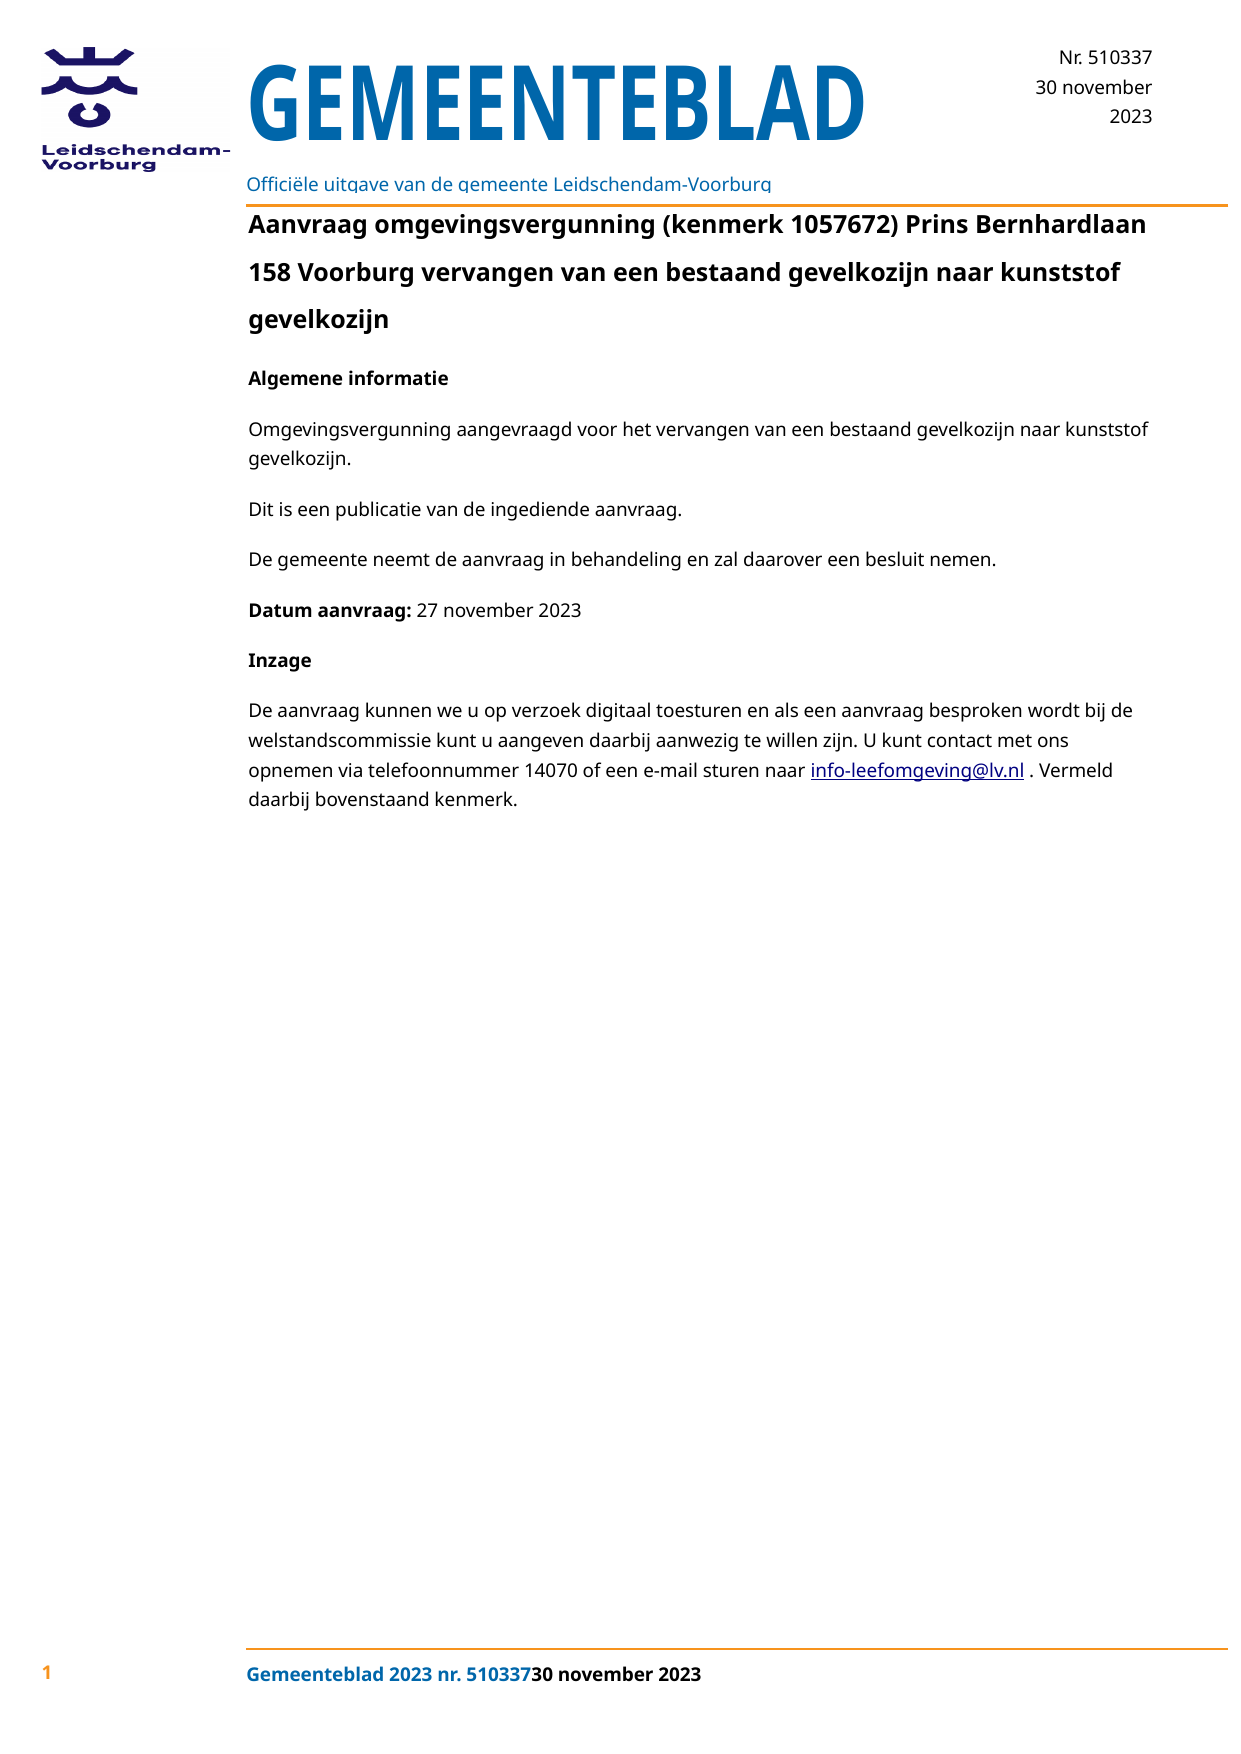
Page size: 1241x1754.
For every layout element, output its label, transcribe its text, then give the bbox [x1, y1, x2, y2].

text Datum aanvraag: 27 november 2023 [248, 597, 1152, 622]
picture [41, 47, 231, 172]
text De gemeente neemt de aanvraag in behandeling en zal daarover een besluit nemen. [248, 546, 1152, 572]
text Algemene informatie [248, 366, 1152, 391]
text Aanvraag omgevingsvergunning (kenmerk 1057672) Prins Bernhardlaan 158 Voorburg vervangen van een bestaand gevelkozijn naar kunststof gevelkozijn [248, 207, 1152, 336]
text Dit is een publicatie van de ingediende aanvraag. [248, 496, 1152, 522]
text De aanvraag kunnen we u op verzoek digitaal toesturen en als een aanvraag besproken wordt bij de welstandscommissie kunt u aangeven daarbij aanwezig te willen zijn. U kunt contact met ons opnemen via telefoonnummer 14070 of een e-mail sturen naar info-leefomgeving@lv.nl . Vermeld daarbij bovenstaand kenmerk. [248, 698, 1152, 812]
text Inzage [248, 647, 1152, 673]
text Omgevingsvergunning aangevraagd voor het vervangen van een bestaand gevelkozijn naar kunststof gevelkozijn. [248, 416, 1152, 471]
